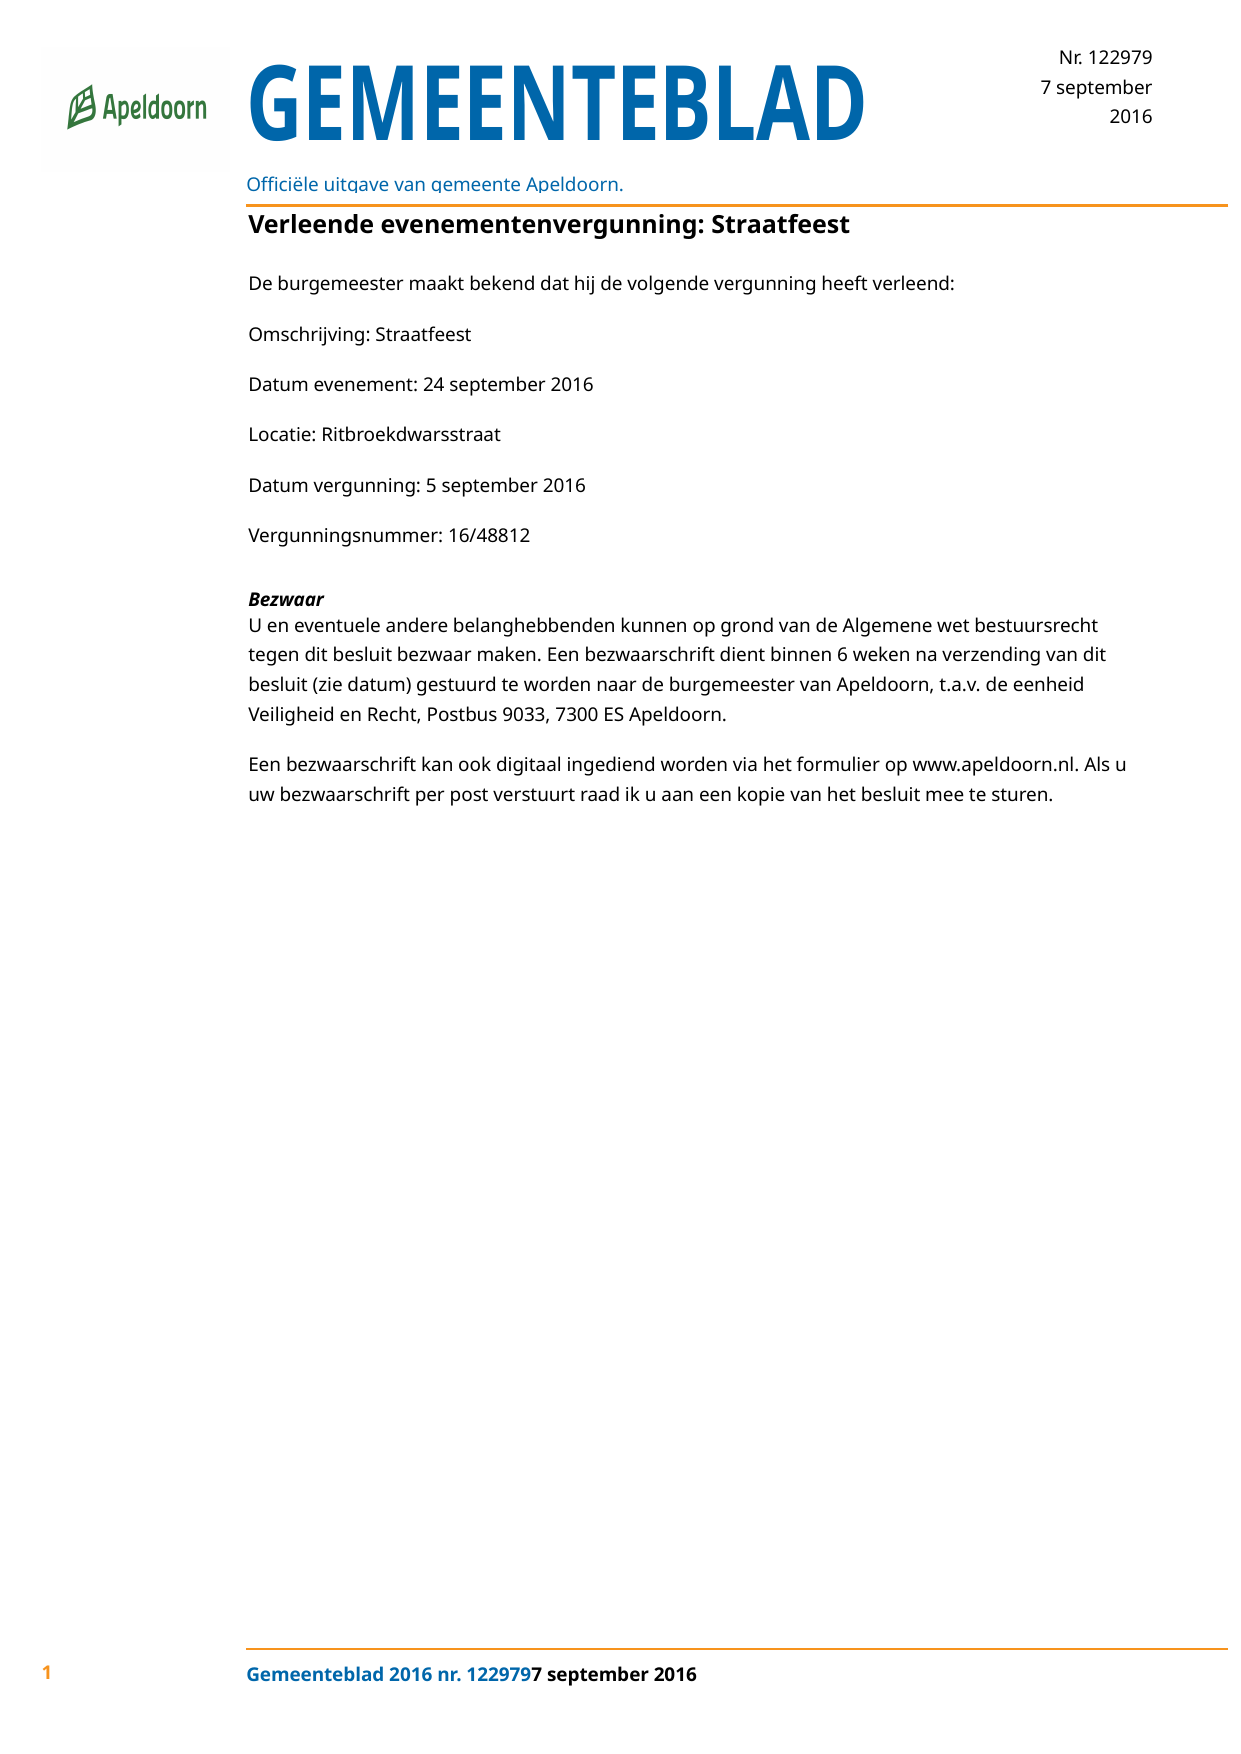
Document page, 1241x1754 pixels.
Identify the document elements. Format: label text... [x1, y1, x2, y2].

text De burgemeester maakt bekend dat hij de volgende vergunning heeft verleend: [248, 270, 1152, 296]
text Locatie: Ritbroekdwarsstraat [248, 422, 1152, 447]
text Een bezwaarschrift kan ook digitaal ingediend worden via het formulier op www.apeldoorn.nl. Als u uw bezwaarschrift per post verstuurt raad ik u aan een kopie van het besluit mee te sturen. [248, 751, 1152, 807]
text U en eventuele andere belanghebbenden kunnen op grond van de Algemene wet bestuursrecht tegen dit besluit bezwaar maken. Een bezwaarschrift dient binnen 6 weken na verzending van dit besluit (zie datum) gestuurd te worden naar de burgemeester van Apeldoorn, t.a.v. de eenheid Veiligheid en Recht, Postbus 9033, 7300 ES Apeldoorn. [248, 612, 1152, 727]
text Bezwaar [248, 586, 1152, 612]
text Vergunningsnummer: 16/48812 [248, 522, 1152, 548]
text Verleende evenementenvergunning: Straatfeest [248, 207, 1152, 241]
text Omschrijving: Straatfeest [248, 321, 1152, 346]
text Datum evenement: 24 september 2016 [248, 371, 1152, 397]
text Datum vergunning: 5 september 2016 [248, 472, 1152, 498]
picture [41, 47, 231, 172]
